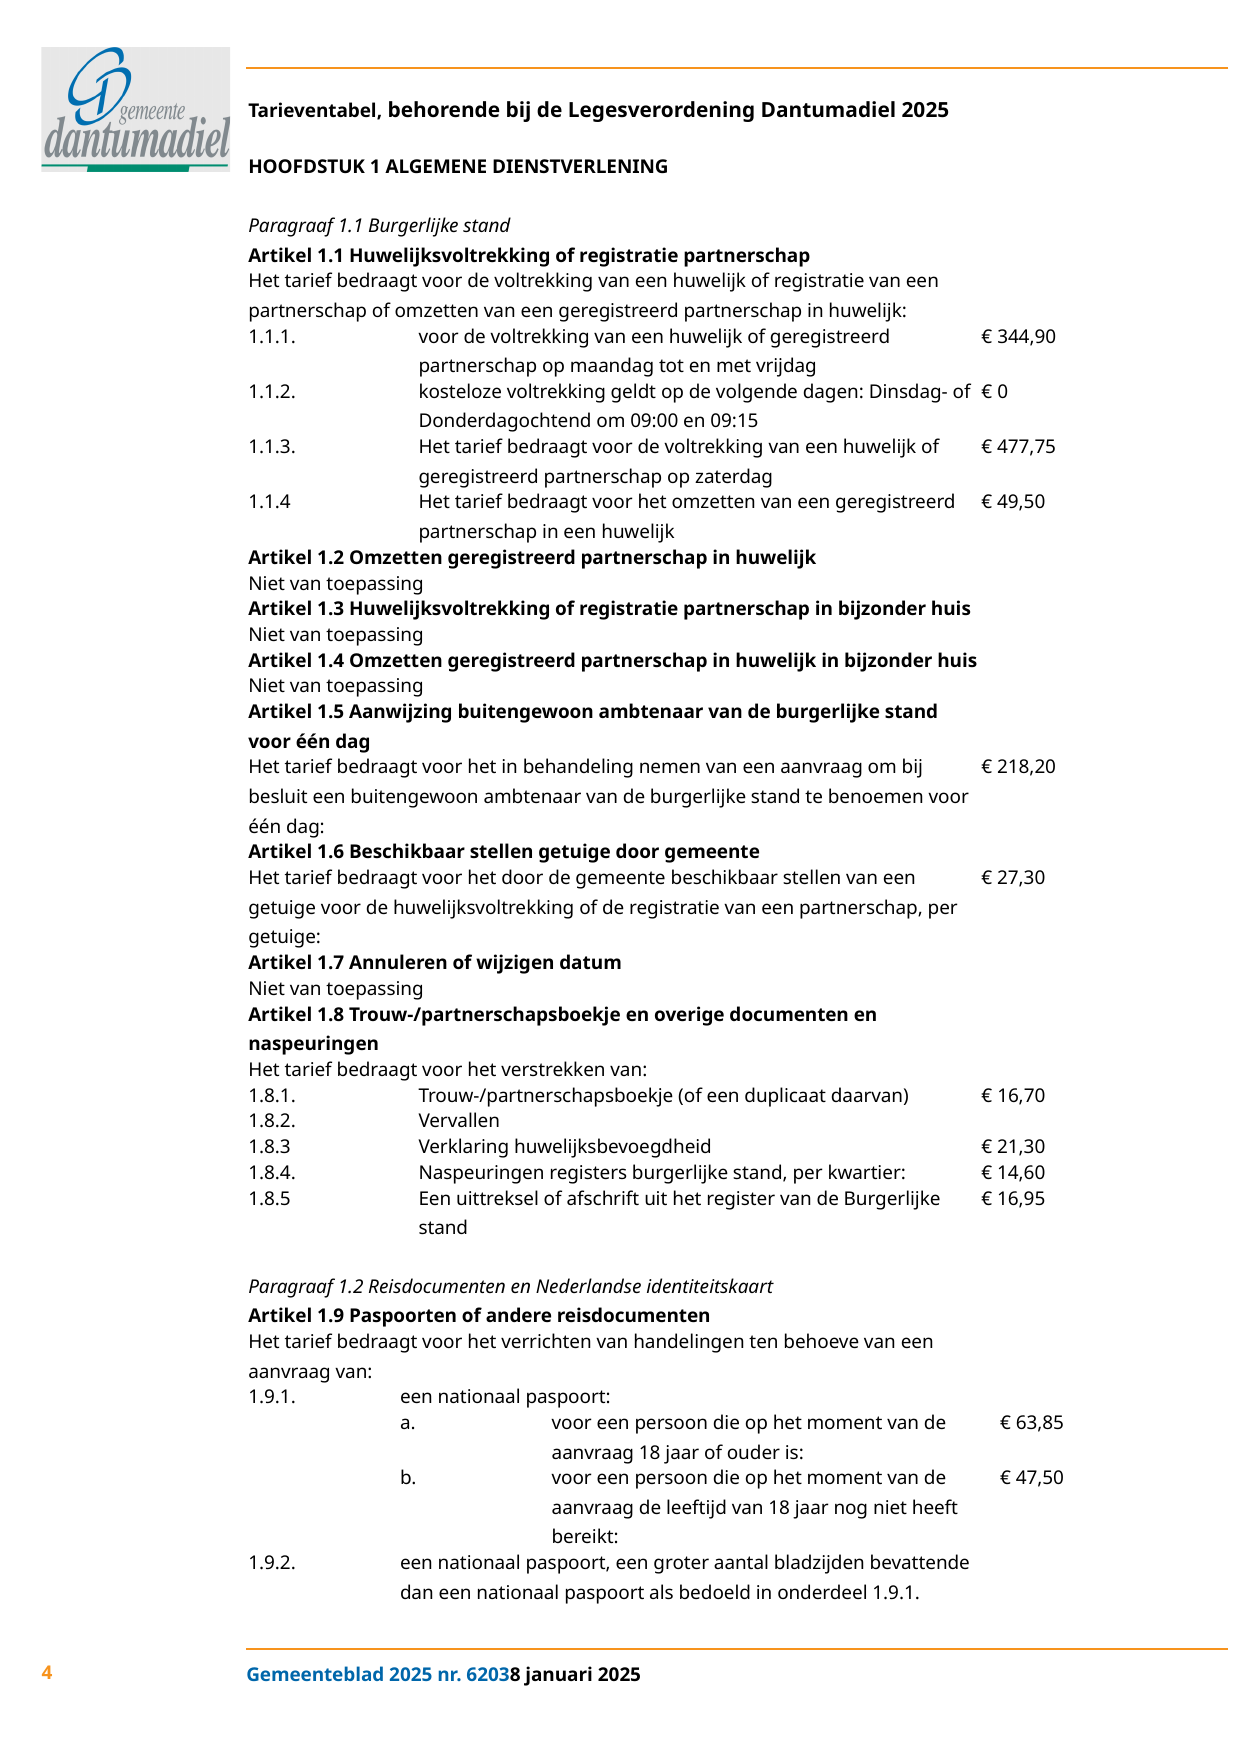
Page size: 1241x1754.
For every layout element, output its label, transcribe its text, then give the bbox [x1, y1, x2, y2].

table_cell [981, 544, 1152, 570]
table_cell [981, 975, 1152, 1001]
table_cell Artikel 1.7 Annuleren of wijzigen datum [248, 949, 981, 975]
table_cell [1000, 1550, 1152, 1605]
table_cell € 218,20 [981, 754, 1152, 839]
picture [41, 47, 231, 172]
table_cell 1.1.1. [248, 323, 418, 378]
table_cell Naspeuringen registers burgerlijke stand, per kwartier: [418, 1159, 981, 1185]
table_cell [981, 596, 1152, 621]
table_cell Het tarief bedraagt voor het verstrekken van: [248, 1056, 981, 1082]
table_cell 1.8.3 [248, 1133, 418, 1159]
table_cell Artikel 1.6 Beschikbaar stellen getuige door gemeente [248, 839, 981, 864]
table_cell een nationaal paspoort, een groter aantal bladzijden bevattende dan een nationaal paspoort als bedoeld in onderdeel 1.9.1. [400, 1550, 1000, 1605]
table_cell een nationaal paspoort: [400, 1384, 1000, 1409]
table_cell [1000, 1328, 1152, 1383]
table_cell Artikel 1.3 Huwelijksvoltrekking of registratie partnerschap in bijzonder huis [248, 596, 981, 621]
table_cell 1.8.5 [248, 1185, 418, 1240]
table_cell [981, 647, 1152, 673]
text Paragraaf 1.2 Reisdocumenten en Nederlandse identiteitskaart [248, 1273, 1152, 1298]
table_cell [981, 839, 1152, 864]
table_cell [1000, 1384, 1152, 1409]
table_cell € 0 [981, 378, 1152, 433]
text Tarieventabel, behorende bij de Legesverordening Dantumadiel 2025 [248, 95, 1152, 123]
table_cell Niet van toepassing [248, 975, 981, 1001]
table_cell Artikel 1.5 Aanwijzing buitengewoon ambtenaar van de burgerlijke stand voor één dag [248, 699, 981, 754]
table_cell Het tarief bedraagt voor de voltrekking van een huwelijk of geregistreerd partnerschap op zaterdag [418, 434, 981, 489]
table_header [981, 242, 1152, 267]
table_cell [981, 621, 1152, 647]
table_cell b. [400, 1465, 551, 1549]
table_cell € 27,30 [981, 864, 1152, 949]
table_header Artikel 1.9 Paspoorten of andere reisdocumenten [248, 1303, 1000, 1328]
table_header [1000, 1303, 1152, 1328]
table_cell Het tarief bedraagt voor het in behandeling nemen van een aanvraag om bij besluit een buitengewoon ambtenaar van de burgerlijke stand te benoemen voor één dag: [248, 754, 981, 839]
table_cell 1.8.2. [248, 1108, 418, 1133]
table_cell [981, 268, 1152, 323]
table_cell [981, 699, 1152, 754]
table_cell kosteloze voltrekking geldt op de volgende dagen: Dinsdag- of Donderdagochtend om 09:00 en 09:15 [418, 378, 981, 433]
text HOOFDSTUK 1 ALGEMENE DIENSTVERLENING [248, 153, 1152, 179]
table_cell Het tarief bedraagt voor het verrichten van handelingen ten behoeve van een aanvraag van: [248, 1328, 1000, 1383]
table_cell voor de voltrekking van een huwelijk of geregistreerd partnerschap op maandag tot en met vrijdag [418, 323, 981, 378]
table_cell 1.8.4. [248, 1159, 418, 1185]
table_cell [981, 1001, 1152, 1056]
table_cell 1.1.2. [248, 378, 418, 433]
table_cell voor een persoon die op het moment van de aanvraag de leeftijd van 18 jaar nog niet heeft bereikt: [551, 1465, 1000, 1549]
table_cell € 344,90 [981, 323, 1152, 378]
text Paragraaf 1.1 Burgerlijke stand [248, 212, 1152, 238]
table_cell Een uittreksel of afschrift uit het register van de Burgerlijke stand [418, 1185, 981, 1240]
table_cell Artikel 1.4 Omzetten geregistreerd partnerschap in huwelijk in bijzonder huis [248, 647, 981, 673]
table_cell [981, 673, 1152, 698]
table_cell € 477,75 [981, 434, 1152, 489]
table_header Artikel 1.1 Huwelijksvoltrekking of registratie partnerschap [248, 242, 981, 267]
table_cell Het tarief bedraagt voor de voltrekking van een huwelijk of registratie van een partnerschap of omzetten van een geregistreerd partnerschap in huwelijk: [248, 268, 981, 323]
table_cell Niet van toepassing [248, 673, 981, 698]
table_cell [981, 949, 1152, 975]
table_cell € 21,30 [981, 1133, 1152, 1159]
table_cell 1.9.2. [248, 1550, 400, 1605]
table_cell Artikel 1.8 Trouw-/partnerschapsboekje en overige documenten en naspeuringen [248, 1001, 981, 1056]
table_cell € 63,85 [1000, 1409, 1152, 1464]
table_cell Niet van toepassing [248, 621, 981, 647]
table_cell € 14,60 [981, 1159, 1152, 1185]
table_cell Het tarief bedraagt voor het door de gemeente beschikbaar stellen van een getuige voor de huwelijksvoltrekking of de registratie van een partnerschap, per getuige: [248, 864, 981, 949]
table_cell [248, 1465, 400, 1549]
table_cell a. [400, 1409, 551, 1464]
table_cell [981, 1056, 1152, 1082]
table_cell € 16,95 [981, 1185, 1152, 1240]
table_cell Artikel 1.2 Omzetten geregistreerd partnerschap in huwelijk [248, 544, 981, 570]
table_cell Vervallen [418, 1108, 981, 1133]
table_cell [981, 1108, 1152, 1133]
table_cell 1.8.1. [248, 1082, 418, 1107]
table_cell € 16,70 [981, 1082, 1152, 1107]
table_cell € 47,50 [1000, 1465, 1152, 1549]
table_cell Trouw-/partnerschapsboekje (of een duplicaat daarvan) [418, 1082, 981, 1107]
table_cell [248, 1409, 400, 1464]
table_cell € 49,50 [981, 489, 1152, 544]
table_cell 1.1.3. [248, 434, 418, 489]
table_cell Verklaring huwelijksbevoegdheid [418, 1133, 981, 1159]
table_cell voor een persoon die op het moment van de aanvraag 18 jaar of ouder is: [551, 1409, 1000, 1464]
table_cell [981, 570, 1152, 596]
table_cell 1.9.1. [248, 1384, 400, 1409]
table_cell Het tarief bedraagt voor het omzetten van een geregistreerd partnerschap in een huwelijk [418, 489, 981, 544]
table_cell 1.1.4 [248, 489, 418, 544]
table_cell Niet van toepassing [248, 570, 981, 596]
